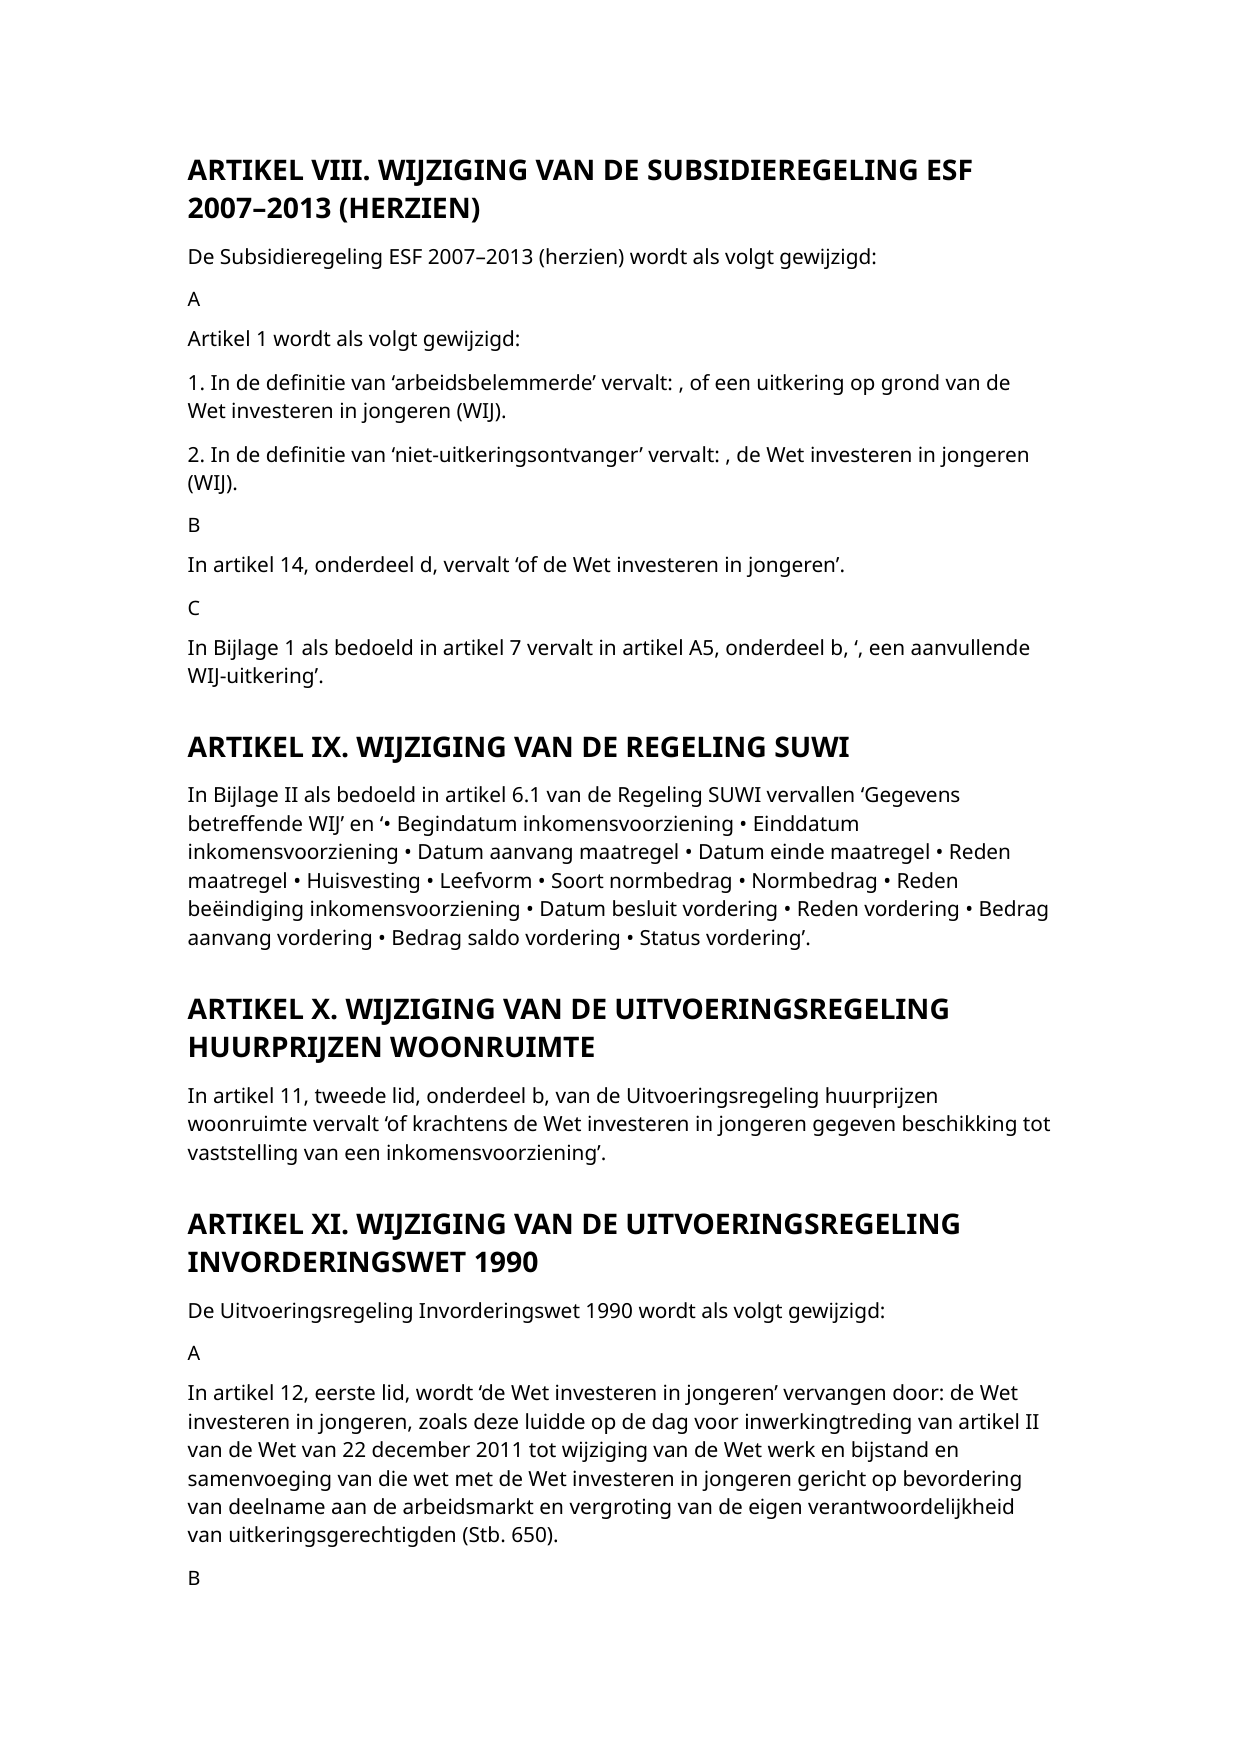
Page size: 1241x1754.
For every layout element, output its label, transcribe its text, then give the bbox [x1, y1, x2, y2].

subtitle ARTIKEL IX. WIJZIGING VAN DE REGELING SUWI [187, 727, 1053, 766]
text B [187, 512, 1053, 539]
text In artikel 12, eerste lid, wordt ‘de Wet investeren in jongeren’ vervangen door: de Wet investeren in jongeren, zoals deze luidde op de dag voor inwerkingtreding van artikel II van de Wet van 22 december 2011 tot wijziging van de Wet werk en bijstand en samenvoeging van die wet met de Wet investeren in jongeren gericht op bevordering van deelname aan de arbeidsmarkt en vergroting van de eigen verantwoordelijkheid van uitkeringsgerechtigden (Stb. 650). [187, 1378, 1053, 1549]
text 1. In de definitie van ‘arbeidsbelemmerde’ vervalt: , of een uitkering op grond van de Wet investeren in jongeren (WIJ). [187, 368, 1053, 425]
text A [187, 1339, 1053, 1367]
subtitle ARTIKEL X. WIJZIGING VAN DE UITVOERINGSREGELING HUURPRIJZEN WOONRUIMTE [187, 989, 1053, 1066]
text De Subsidieregeling ESF 2007–2013 (herzien) wordt als volgt gewijzigd: [187, 242, 1053, 271]
text C [187, 594, 1053, 621]
text In Bijlage II als bedoeld in artikel 6.1 van de Regeling SUWI vervallen ‘Gegevens betreffende WIJ’ en ‘• Begindatum inkomensvoorziening • Einddatum inkomensvoorziening • Datum aanvang maatregel • Datum einde maatregel • Reden maatregel • Huisvesting • Leefvorm • Soort normbedrag • Normbedrag • Reden beëindiging inkomensvoorziening • Datum besluit vordering • Reden vordering • Bedrag aanvang vordering • Bedrag saldo vordering • Status vordering’. [187, 781, 1053, 951]
text De Uitvoeringsregeling Invorderingswet 1990 wordt als volgt gewijzigd: [187, 1296, 1053, 1324]
text B [187, 1564, 1053, 1591]
text In Bijlage 1 als bedoeld in artikel 7 vervalt in artikel A5, onderdeel b, ‘, een aanvullende WIJ-uitkering’. [187, 633, 1053, 689]
text In artikel 11, tweede lid, onderdeel b, van de Uitvoeringsregeling huurprijzen woonruimte vervalt ‘of krachtens de Wet investeren in jongeren gegeven beschikking tot vaststelling van een inkomensvoorziening’. [187, 1081, 1053, 1166]
text 2. In de definitie van ‘niet-uitkeringsontvanger’ vervalt: , de Wet investeren in jongeren (WIJ). [187, 440, 1053, 497]
text Artikel 1 wordt als volgt gewijzigd: [187, 324, 1053, 353]
subtitle ARTIKEL XI. WIJZIGING VAN DE UITVOERINGSREGELING INVORDERINGSWET 1990 [187, 1204, 1053, 1281]
text In artikel 14, onderdeel d, vervalt ‘of de Wet investeren in jongeren’. [187, 550, 1053, 579]
text A [187, 286, 1053, 313]
subtitle ARTIKEL VIII. WIJZIGING VAN DE SUBSIDIEREGELING ESF 2007–2013 (HERZIEN) [187, 150, 1053, 227]
